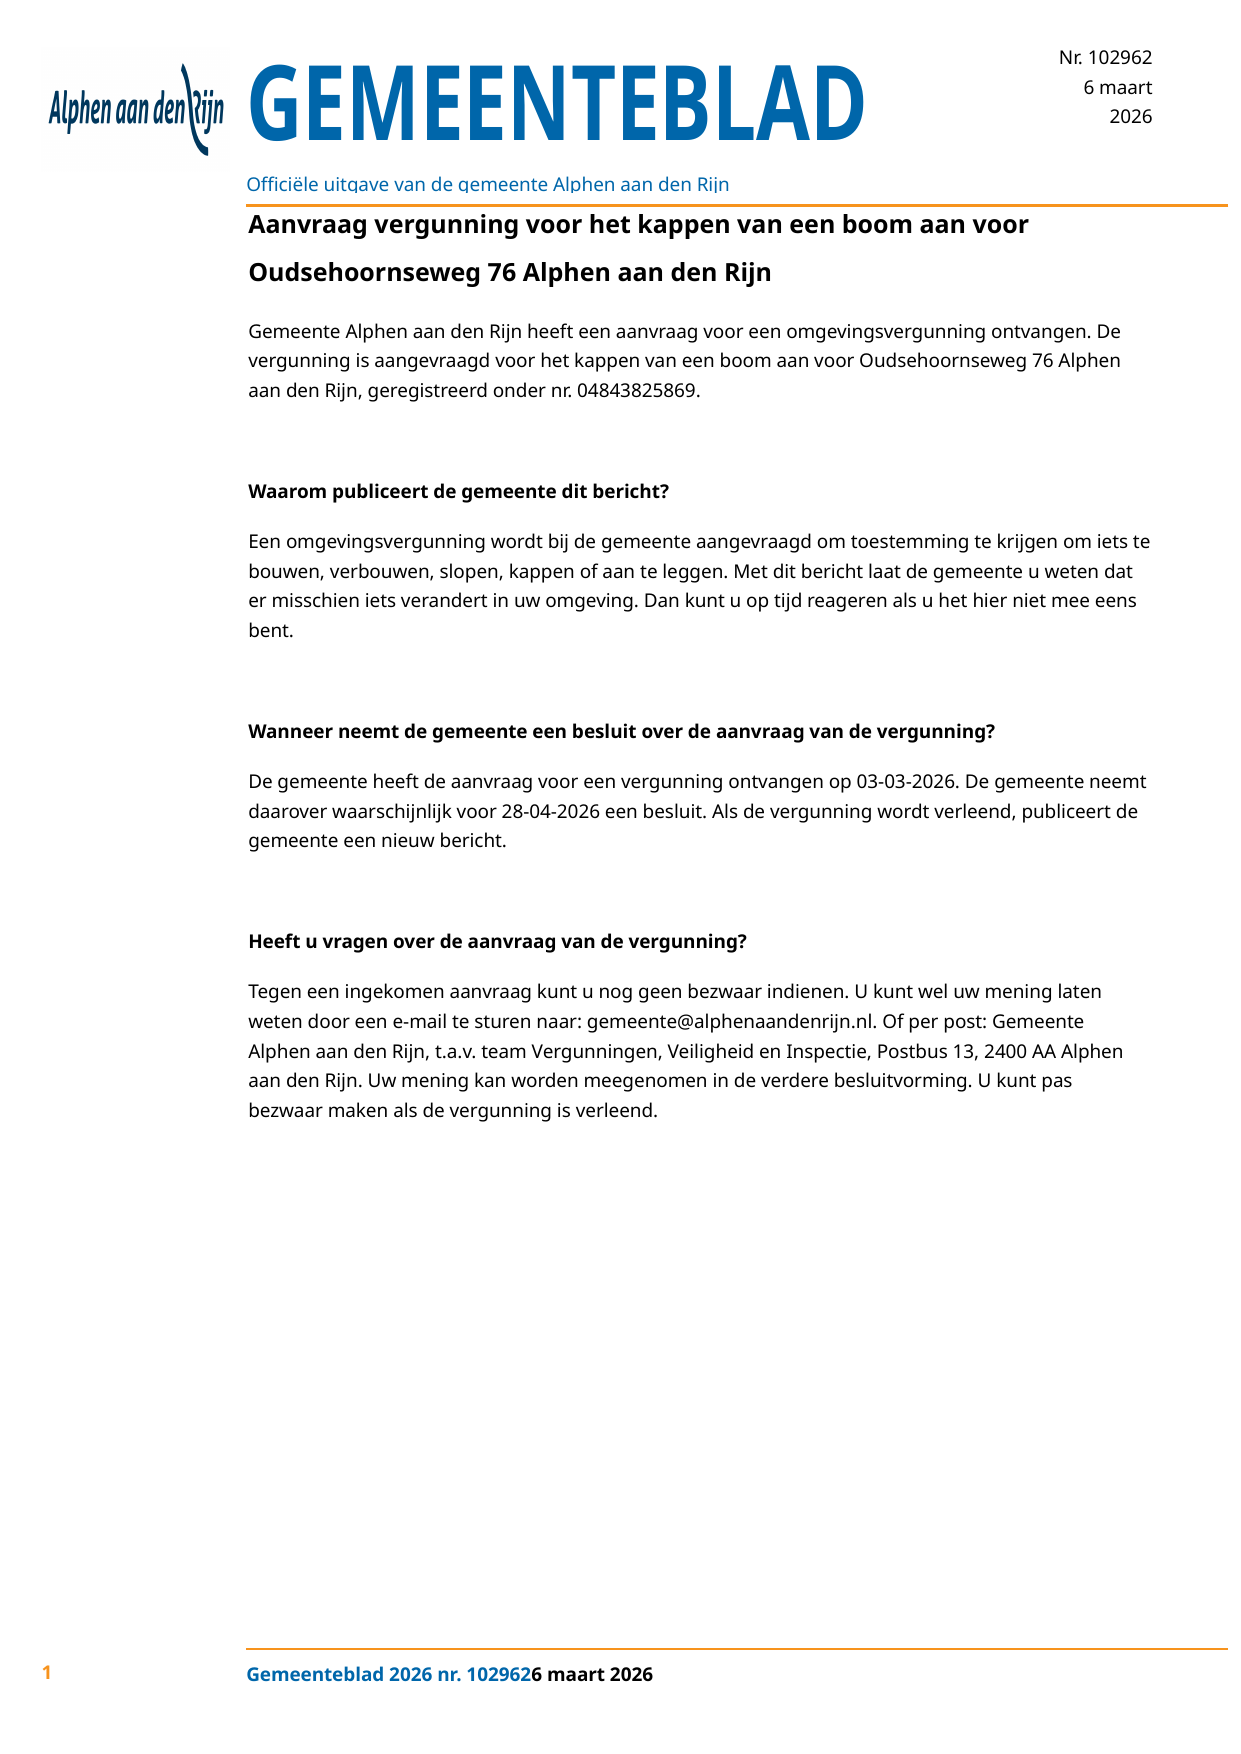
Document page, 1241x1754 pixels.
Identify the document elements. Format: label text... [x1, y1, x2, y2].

text De gemeente heeft de aanvraag voor een vergunning ontvangen op 03-03-2026. De gemeente neemt daarover waarschijnlijk voor 28-04-2026 een besluit. Als de vergunning wordt verleend, publiceert de gemeente een nieuw bericht. [248, 768, 1152, 853]
text Een omgevingsvergunning wordt bij de gemeente aangevraagd om toestemming te krijgen om iets te bouwen, verbouwen, slopen, kappen of aan te leggen. Met dit bericht laat de gemeente u weten dat er misschien iets verandert in uw omgeving. Dan kunt u op tijd reageren als u het hier niet mee eens bent. [248, 528, 1152, 643]
text Tegen een ingekomen aanvraag kunt u nog geen bezwaar indienen. U kunt wel uw mening laten weten door een e-mail te sturen naar: gemeente@alphenaandenrijn.nl. Of per post: Gemeente Alphen aan den Rijn, t.a.v. team Vergunningen, Veiligheid en Inspectie, Postbus 13, 2400 AA Alphen aan den Rijn. Uw mening kan worden meegenomen in de verdere besluitvorming. U kunt pas bezwaar maken als de vergunning is verleend. [248, 979, 1152, 1123]
text Heeft u vragen over de aanvraag van de vergunning? [248, 928, 1152, 954]
text Aanvraag vergunning voor het kappen van een boom aan voor Oudsehoornseweg 76 Alphen aan den Rijn [248, 207, 1152, 288]
text Wanneer neemt de gemeente een besluit over de aanvraag van de vergunning? [248, 718, 1152, 744]
text Gemeente Alphen aan den Rijn heeft een aanvraag voor een omgevingsvergunning ontvangen. De vergunning is aangevraagd voor het kappen van een boom aan voor Oudsehoornseweg 76 Alphen aan den Rijn, geregistreerd onder nr. 04843825869. [248, 318, 1152, 403]
picture [41, 47, 231, 172]
text Waarom publiceert de gemeente dit bericht? [248, 478, 1152, 504]
